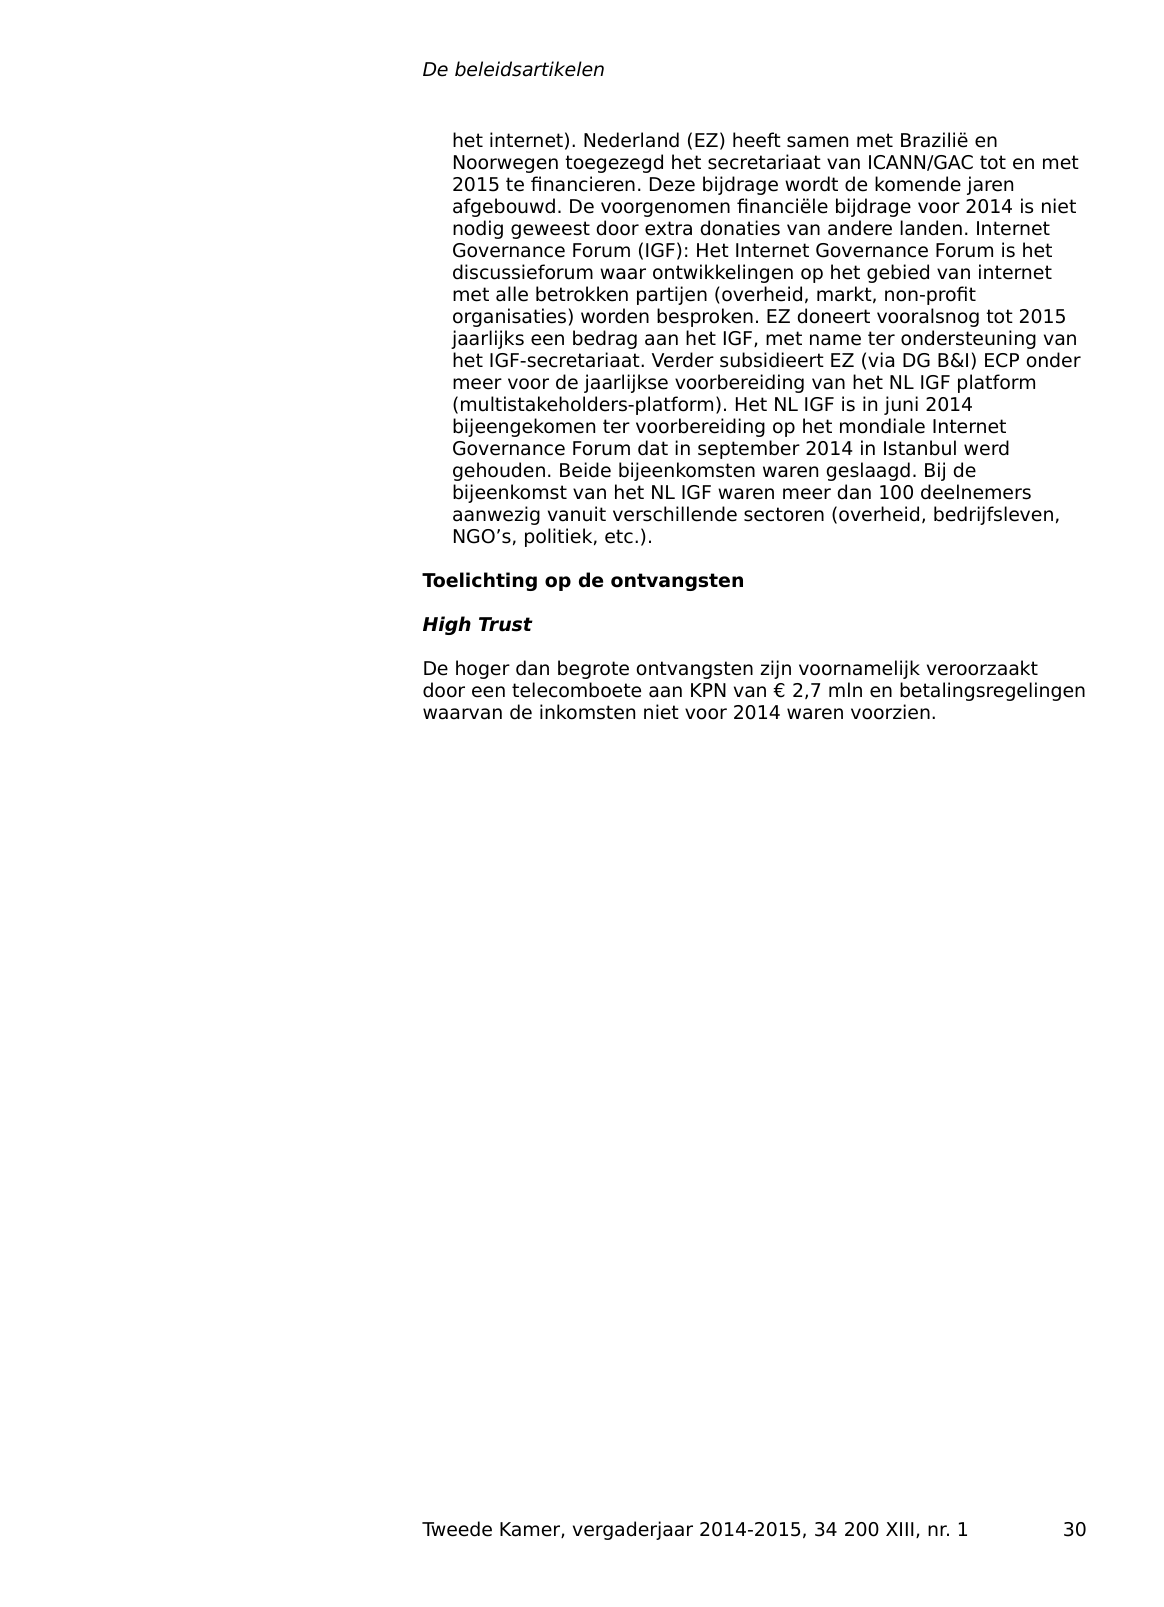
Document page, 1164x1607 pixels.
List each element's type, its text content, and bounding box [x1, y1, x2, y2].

text De hoger dan begrote ontvangsten zijn voornamelijk veroorzaakt door een telecomboete aan KPN van € 2,7 mln en betalingsregelingen waarvan de inkomsten niet voor 2014 waren voorzien. [422, 658, 1087, 724]
subtitle High Trust [422, 614, 1087, 636]
text het internet). Nederland (EZ) heeft samen met Brazilië en Noorwegen toegezegd het secretariaat van ICANN/GAC tot en met 2015 te financieren. Deze bijdrage wordt de komende jaren afgebouwd. De voorgenomen financiële bijdrage voor 2014 is niet nodig geweest door extra donaties van andere landen. Internet Governance Forum (IGF): Het Internet Governance Forum is het discussieforum waar ontwikkelingen op het gebied van internet met alle betrokken partijen (overheid, markt, non-profit organisaties) worden besproken. EZ doneert vooralsnog tot 2015 jaarlijks een bedrag aan het IGF, met name ter ondersteuning van het IGF-secretariaat. Verder subsidieert EZ (via DG B&I) ECP onder meer voor de jaarlijkse voorbereiding van het NL IGF platform (multistakeholders-platform). Het NL IGF is in juni 2014 bijeengekomen ter voorbereiding op het mondiale Internet Governance Forum dat in september 2014 in Istanbul werd gehouden. Beide bijeenkomsten waren geslaagd. Bij de bijeenkomst van het NL IGF waren meer dan 100 deelnemers aanwezig vanuit verschillende sectoren (overheid, bedrijfsleven, NGO’s, politiek, etc.). [422, 130, 1087, 547]
subtitle Toelichting op de ontvangsten [422, 570, 1087, 592]
